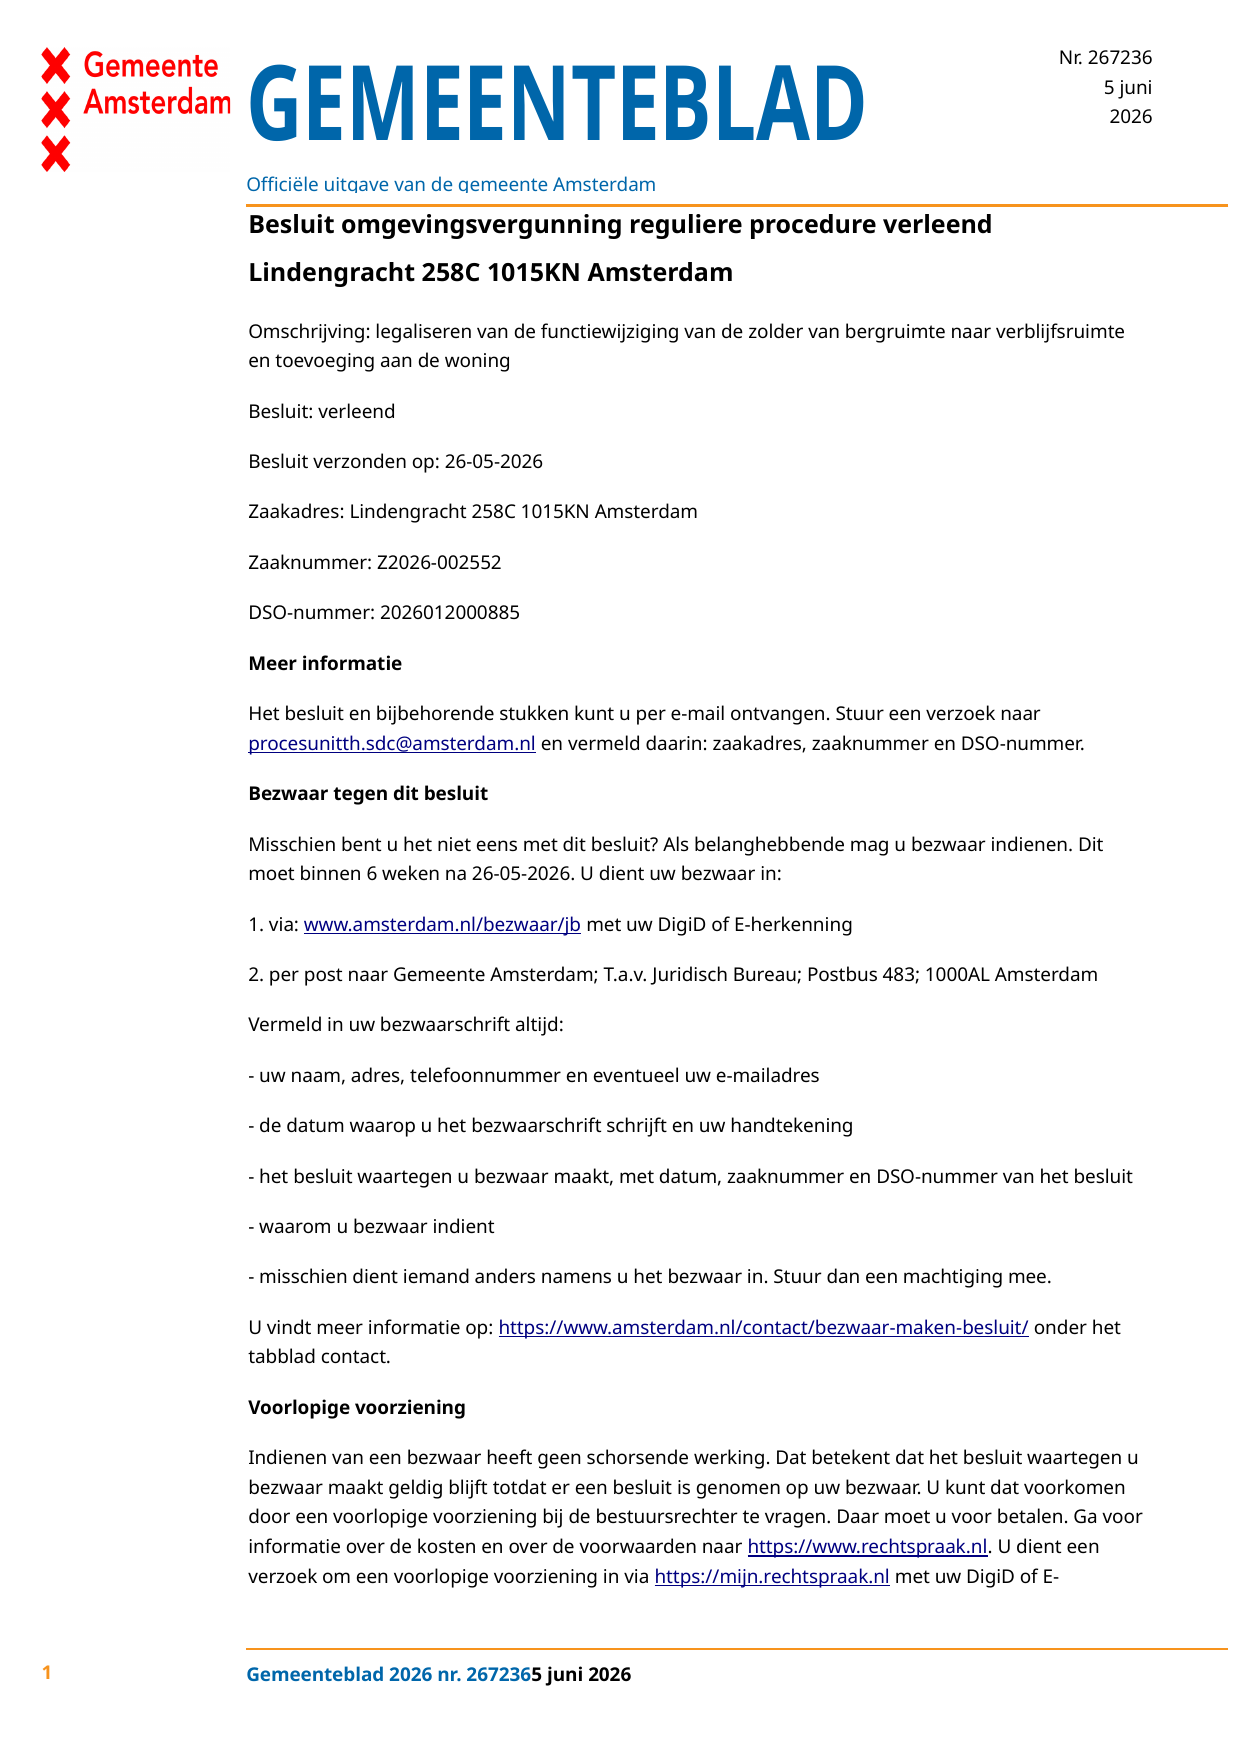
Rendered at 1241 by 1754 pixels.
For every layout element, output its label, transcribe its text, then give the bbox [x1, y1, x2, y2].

text Indienen van een bezwaar heeft geen schorsende werking. Dat betekent dat het besluit waartegen u bezwaar maakt geldig blijft totdat er een besluit is genomen op uw bezwaar. U kunt dat voorkomen door een voorlopige voorziening bij de bestuursrechter te vragen. Daar moet u voor betalen. Ga voor informatie over de kosten en over de voorwaarden naar https://www.rechtspraak.nl. U dient een verzoek om een voorlopige voorziening in via https://mijn.rechtspraak.nl met uw DigiD of E- [248, 1444, 1152, 1589]
text Misschien bent u het niet eens met dit besluit? Als belanghebbende mag u bezwaar indienen. Dit moet binnen 6 weken na 26-05-2026. U dient uw bezwaar in: [248, 831, 1152, 886]
text Omschrijving: legaliseren van de functiewijziging van de zolder van bergruimte naar verblijfsruimte en toevoeging aan de woning [248, 318, 1152, 373]
text - het besluit waartegen u bezwaar maakt, met datum, zaaknummer en DSO-nummer van het besluit [248, 1163, 1152, 1189]
text DSO-nummer: 2026012000885 [248, 599, 1152, 625]
text Voorlopige voorziening [248, 1394, 1152, 1420]
picture [41, 47, 231, 172]
text - uw naam, adres, telefoonnummer en eventueel uw e-mailadres [248, 1062, 1152, 1088]
text Het besluit en bijbehorende stukken kunt u per e-mail ontvangen. Stuur een verzoek naar procesunitth.sdc@amsterdam.nl en vermeld daarin: zaakadres, zaaknummer en DSO-nummer. [248, 700, 1152, 756]
text Vermeld in uw bezwaarschrift altijd: [248, 1012, 1152, 1037]
text Meer informatie [248, 650, 1152, 676]
text Besluit omgevingsvergunning reguliere procedure verleend Lindengracht 258C 1015KN Amsterdam [248, 207, 1152, 288]
text Zaaknummer: Z2026-002552 [248, 549, 1152, 575]
text - waarom u bezwaar indient [248, 1213, 1152, 1239]
text Zaakadres: Lindengracht 258C 1015KN Amsterdam [248, 499, 1152, 524]
text 2. per post naar Gemeente Amsterdam; T.a.v. Juridisch Bureau; Postbus 483; 1000AL Amsterdam [248, 961, 1152, 987]
text - de datum waarop u het bezwaarschrift schrijft en uw handtekening [248, 1112, 1152, 1138]
text Besluit verzonden op: 26-05-2026 [248, 448, 1152, 474]
text U vindt meer informatie op: https://www.amsterdam.nl/contact/bezwaar-maken-besluit/ onder het tabblad contact. [248, 1314, 1152, 1369]
text - misschien dient iemand anders namens u het bezwaar in. Stuur dan een machtiging mee. [248, 1264, 1152, 1289]
text Besluit: verleend [248, 398, 1152, 424]
text Bezwaar tegen dit besluit [248, 780, 1152, 806]
text 1. via: www.amsterdam.nl/bezwaar/jb met uw DigiD of E-herkenning [248, 911, 1152, 937]
